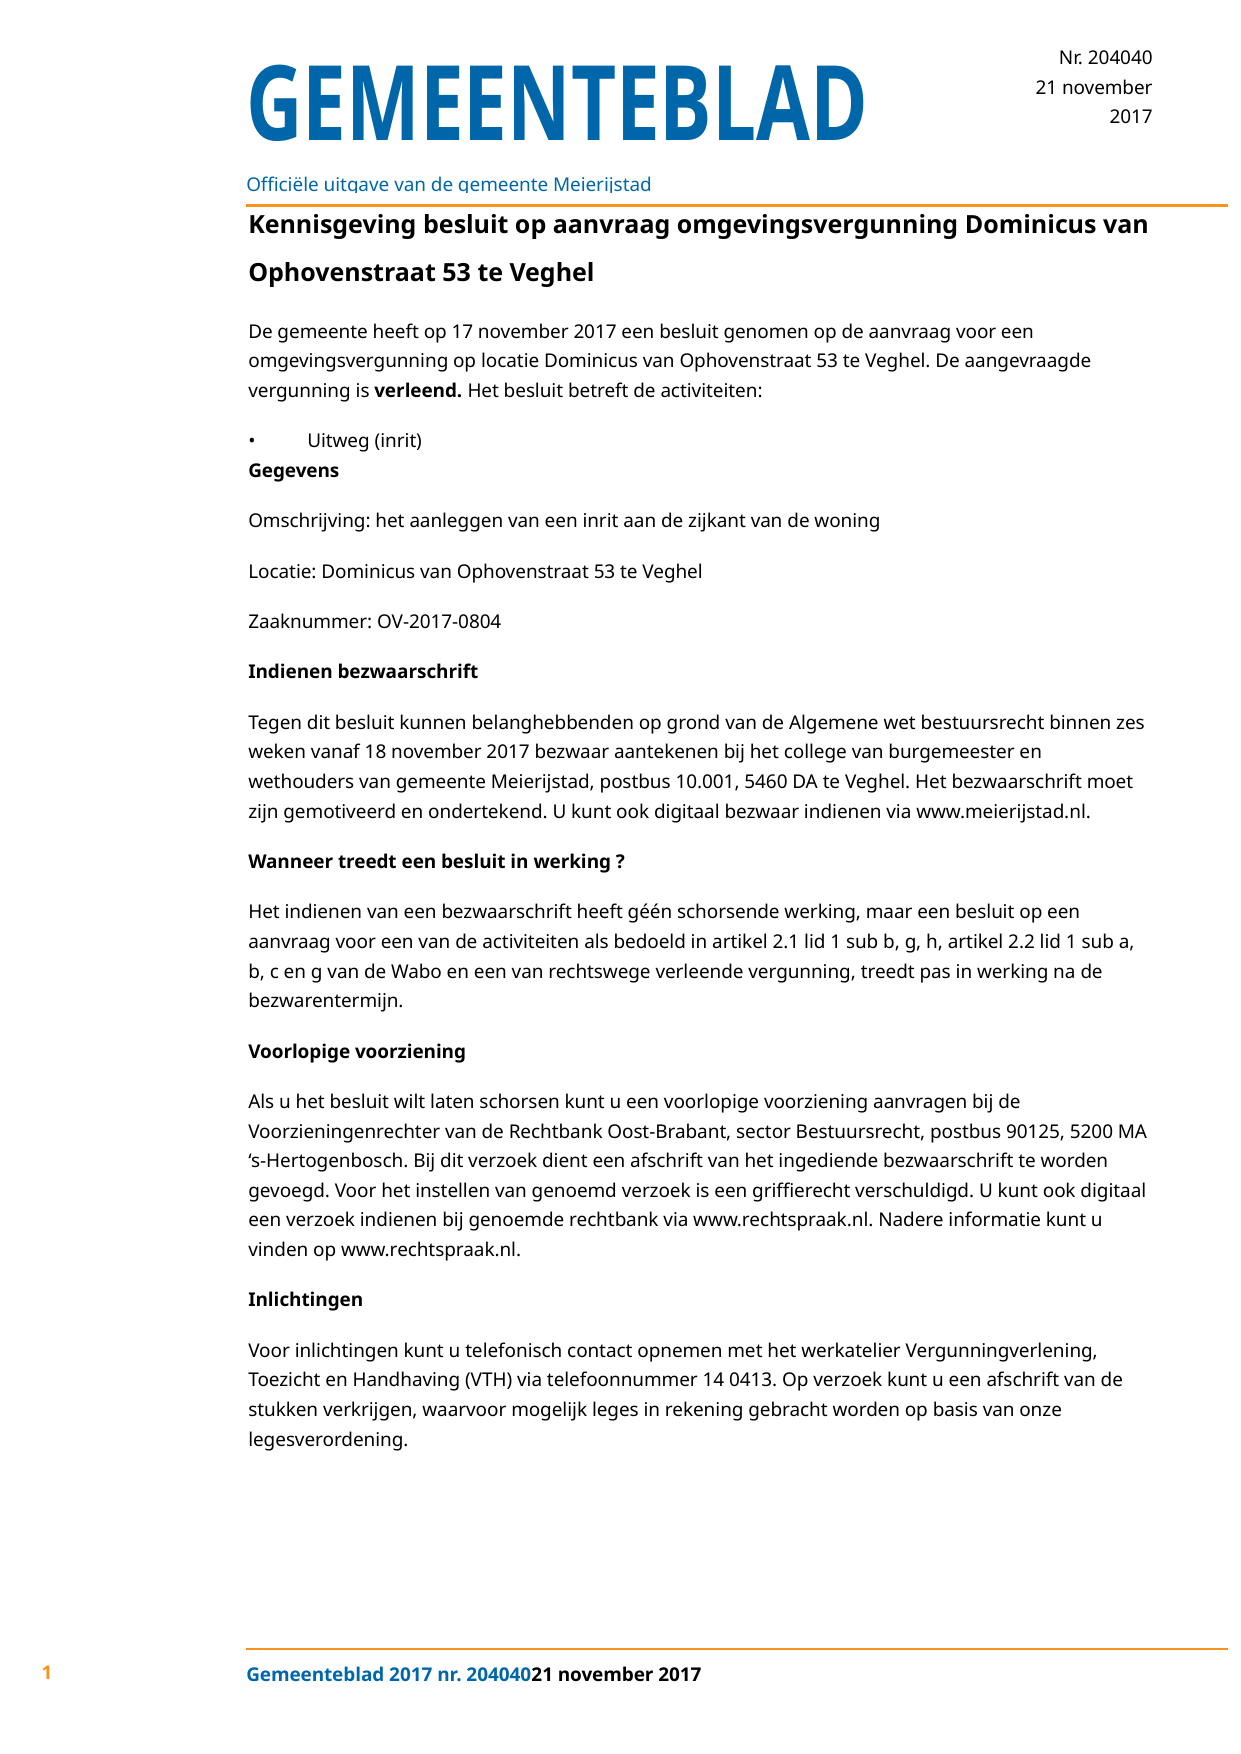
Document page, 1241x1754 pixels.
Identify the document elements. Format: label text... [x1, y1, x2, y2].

text Voor inlichtingen kunt u telefonisch contact opnemen met het werkatelier Vergunningverlening, Toezicht en Handhaving (VTH) via telefoonnummer 14 0413. Op verzoek kunt u een afschrift van de stukken verkrijgen, waarvoor mogelijk leges in rekening gebracht worden op basis van onze legesverordening. [248, 1337, 1152, 1452]
text Voorlopige voorziening [248, 1038, 1152, 1064]
picture [41, 47, 231, 172]
text Het indienen van een bezwaarschrift heeft géén schorsende werking, maar een besluit op een aanvraag voor een van de activiteiten als bedoeld in artikel 2.1 lid 1 sub b, g, h, artikel 2.2 lid 1 sub a, b, c en g van de Wabo en een van rechtswege verleende vergunning, treedt pas in werking na de bezwarentermijn. [248, 899, 1152, 1013]
text Locatie: Dominicus van Ophovenstraat 53 te Veghel [248, 558, 1152, 584]
list Uitweg (inrit) [248, 427, 1152, 453]
text De gemeente heeft op 17 november 2017 een besluit genomen op de aanvraag voor een omgevingsvergunning op locatie Dominicus van Ophovenstraat 53 te Veghel. De aangevraagde vergunning is verleend. Het besluit betreft de activiteiten: [248, 318, 1152, 403]
text Wanneer treedt een besluit in werking ? [248, 848, 1152, 874]
text Tegen dit besluit kunnen belanghebbenden op grond van de Algemene wet bestuursrecht binnen zes weken vanaf 18 november 2017 bezwaar aantekenen bij het college van burgemeester en wethouders van gemeente Meierijstad, postbus 10.001, 5460 DA te Veghel. Het bezwaarschrift moet zijn gemotiveerd en ondertekend. U kunt ook digitaal bezwaar indienen via www.meierijstad.nl. [248, 709, 1152, 824]
text Indienen bezwaarschrift [248, 659, 1152, 684]
text Omschrijving: het aanleggen van een inrit aan de zijkant van de woning [248, 507, 1152, 533]
text Zaaknummer: OV-2017-0804 [248, 608, 1152, 634]
text Als u het besluit wilt laten schorsen kunt u een voorlopige voorziening aanvragen bij de Voorzieningenrechter van de Rechtbank Oost-Brabant, sector Bestuursrecht, postbus 90125, 5200 MA ‘s-Hertogenbosch. Bij dit verzoek dient een afschrift van het ingediende bezwaarschrift te worden gevoegd. Voor het instellen van genoemd verzoek is een griffierecht verschuldigd. U kunt ook digitaal een verzoek indienen bij genoemde rechtbank via www.rechtspraak.nl. Nadere informatie kunt u vinden op www.rechtspraak.nl. [248, 1088, 1152, 1262]
text Inlichtingen [248, 1287, 1152, 1312]
text Kennisgeving besluit op aanvraag omgevingsvergunning Dominicus van Ophovenstraat 53 te Veghel [248, 207, 1152, 288]
text Gegevens [248, 457, 1152, 483]
